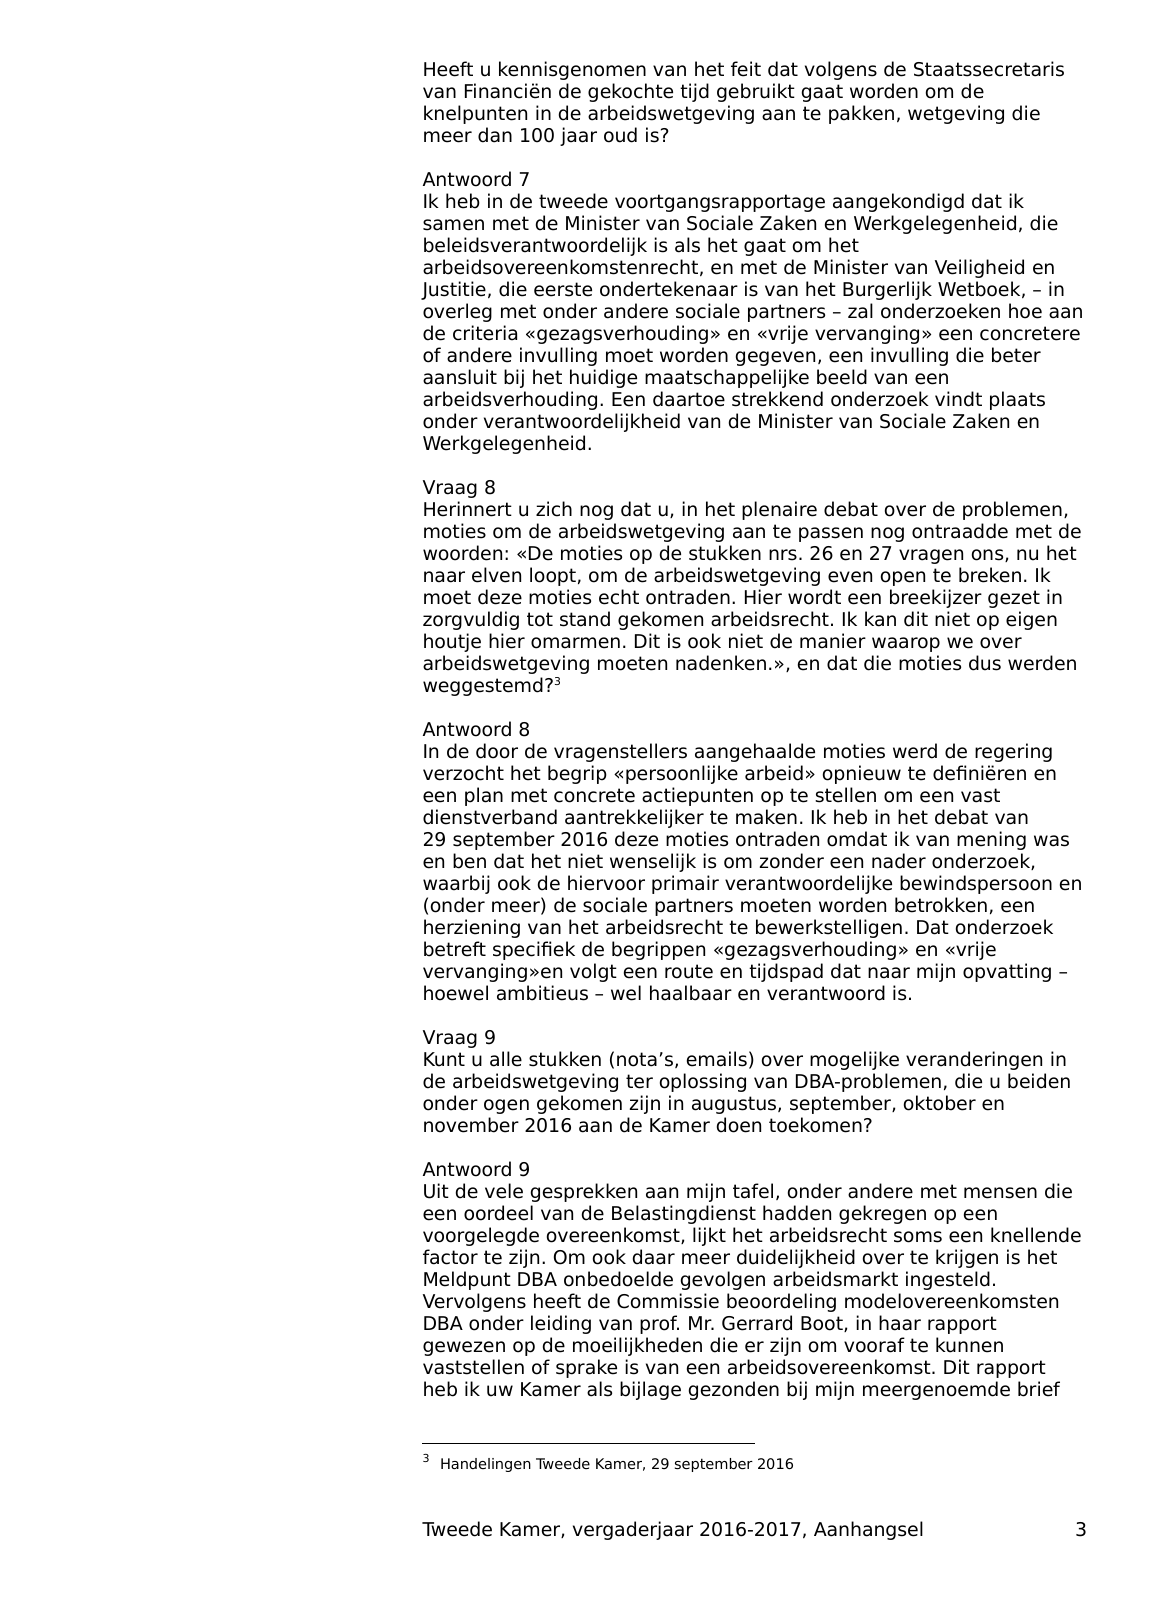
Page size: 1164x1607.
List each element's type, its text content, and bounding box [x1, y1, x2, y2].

text In de door de vragenstellers aangehaalde moties werd de regering verzocht het begrip «persoonlijke arbeid» opnieuw te definiëren en een plan met concrete actiepunten op te stellen om een vast dienstverband aantrekkelijker te maken. Ik heb in het debat van 29 september 2016 deze moties ontraden omdat ik van mening was en ben dat het niet wenselijk is om zonder een nader onderzoek, waarbij ook de hiervoor primair verantwoordelijke bewindspersoon en (onder meer) de sociale partners moeten worden betrokken, een herziening van het arbeidsrecht te bewerkstelligen. Dat onderzoek betreft specifiek de begrippen «gezagsverhouding» en «vrije vervanging»en volgt een route en tijdspad dat naar mijn opvatting – hoewel ambitieus – wel haalbaar en verantwoord is. [422, 741, 1087, 1005]
text Uit de vele gesprekken aan mijn tafel, onder andere met mensen die een oordeel van de Belastingdienst hadden gekregen op een voorgelegde overeenkomst, lijkt het arbeidsrecht soms een knellende factor te zijn. Om ook daar meer duidelijkheid over te krijgen is het Meldpunt DBA onbedoelde gevolgen arbeidsmarkt ingesteld. Vervolgens heeft de Commissie beoordeling modelovereenkomsten DBA onder leiding van prof. Mr. Gerrard Boot, in haar rapport gewezen op de moeilijkheden die er zijn om vooraf te kunnen vaststellen of sprake is van een arbeidsovereenkomst. Dit rapport heb ik uw Kamer als bijlage gezonden bij mijn meergenoemde brief [422, 1181, 1087, 1401]
text Heeft u kennisgenomen van het feit dat volgens de Staatssecretaris van Financiën de gekochte tijd gebruikt gaat worden om de knelpunten in de arbeidswetgeving aan te pakken, wetgeving die meer dan 100 jaar oud is? [422, 59, 1087, 147]
text Antwoord 7 [422, 169, 1087, 191]
text Ik heb in de tweede voortgangsrapportage aangekondigd dat ik samen met de Minister van Sociale Zaken en Werkgelegenheid, die beleidsverantwoordelijk is als het gaat om het arbeidsovereenkomstenrecht, en met de Minister van Veiligheid en Justitie, die eerste ondertekenaar is van het Burgerlijk Wetboek, – in overleg met onder andere sociale partners – zal onderzoeken hoe aan de criteria «gezagsverhouding» en «vrije vervanging» een concretere of andere invulling moet worden gegeven, een invulling die beter aansluit bij het huidige maatschappelijke beeld van een arbeidsverhouding. Een daartoe strekkend onderzoek vindt plaats onder verantwoordelijkheid van de Minister van Sociale Zaken en Werkgelegenheid. [422, 191, 1087, 455]
text Antwoord 9 [422, 1159, 1087, 1181]
text Herinnert u zich nog dat u, in het plenaire debat over de problemen, moties om de arbeidswetgeving aan te passen nog ontraadde met de woorden: «De moties op de stukken nrs. 26 en 27 vragen ons, nu het naar elven loopt, om de arbeidswetgeving even open te breken. Ik moet deze moties echt ontraden. Hier wordt een breekijzer gezet in zorgvuldig tot stand gekomen arbeidsrecht. Ik kan dit niet op eigen houtje hier omarmen. Dit is ook niet de manier waarop we over arbeidswetgeving moeten nadenken.», en dat die moties dus werden weggestemd? [422, 499, 1087, 697]
text Handelingen Tweede Kamer, 29 september 2016 [422, 1452, 1087, 1474]
text Kunt u alle stukken (nota’s, emails) over mogelijke veranderingen in de arbeidswetgeving ter oplossing van DBA-problemen, die u beiden onder ogen gekomen zijn in augustus, september, oktober en november 2016 aan de Kamer doen toekomen? [422, 1049, 1087, 1137]
text Antwoord 8 [422, 719, 1087, 741]
text Vraag 9 [422, 1027, 1087, 1049]
text Vraag 8 [422, 477, 1087, 499]
